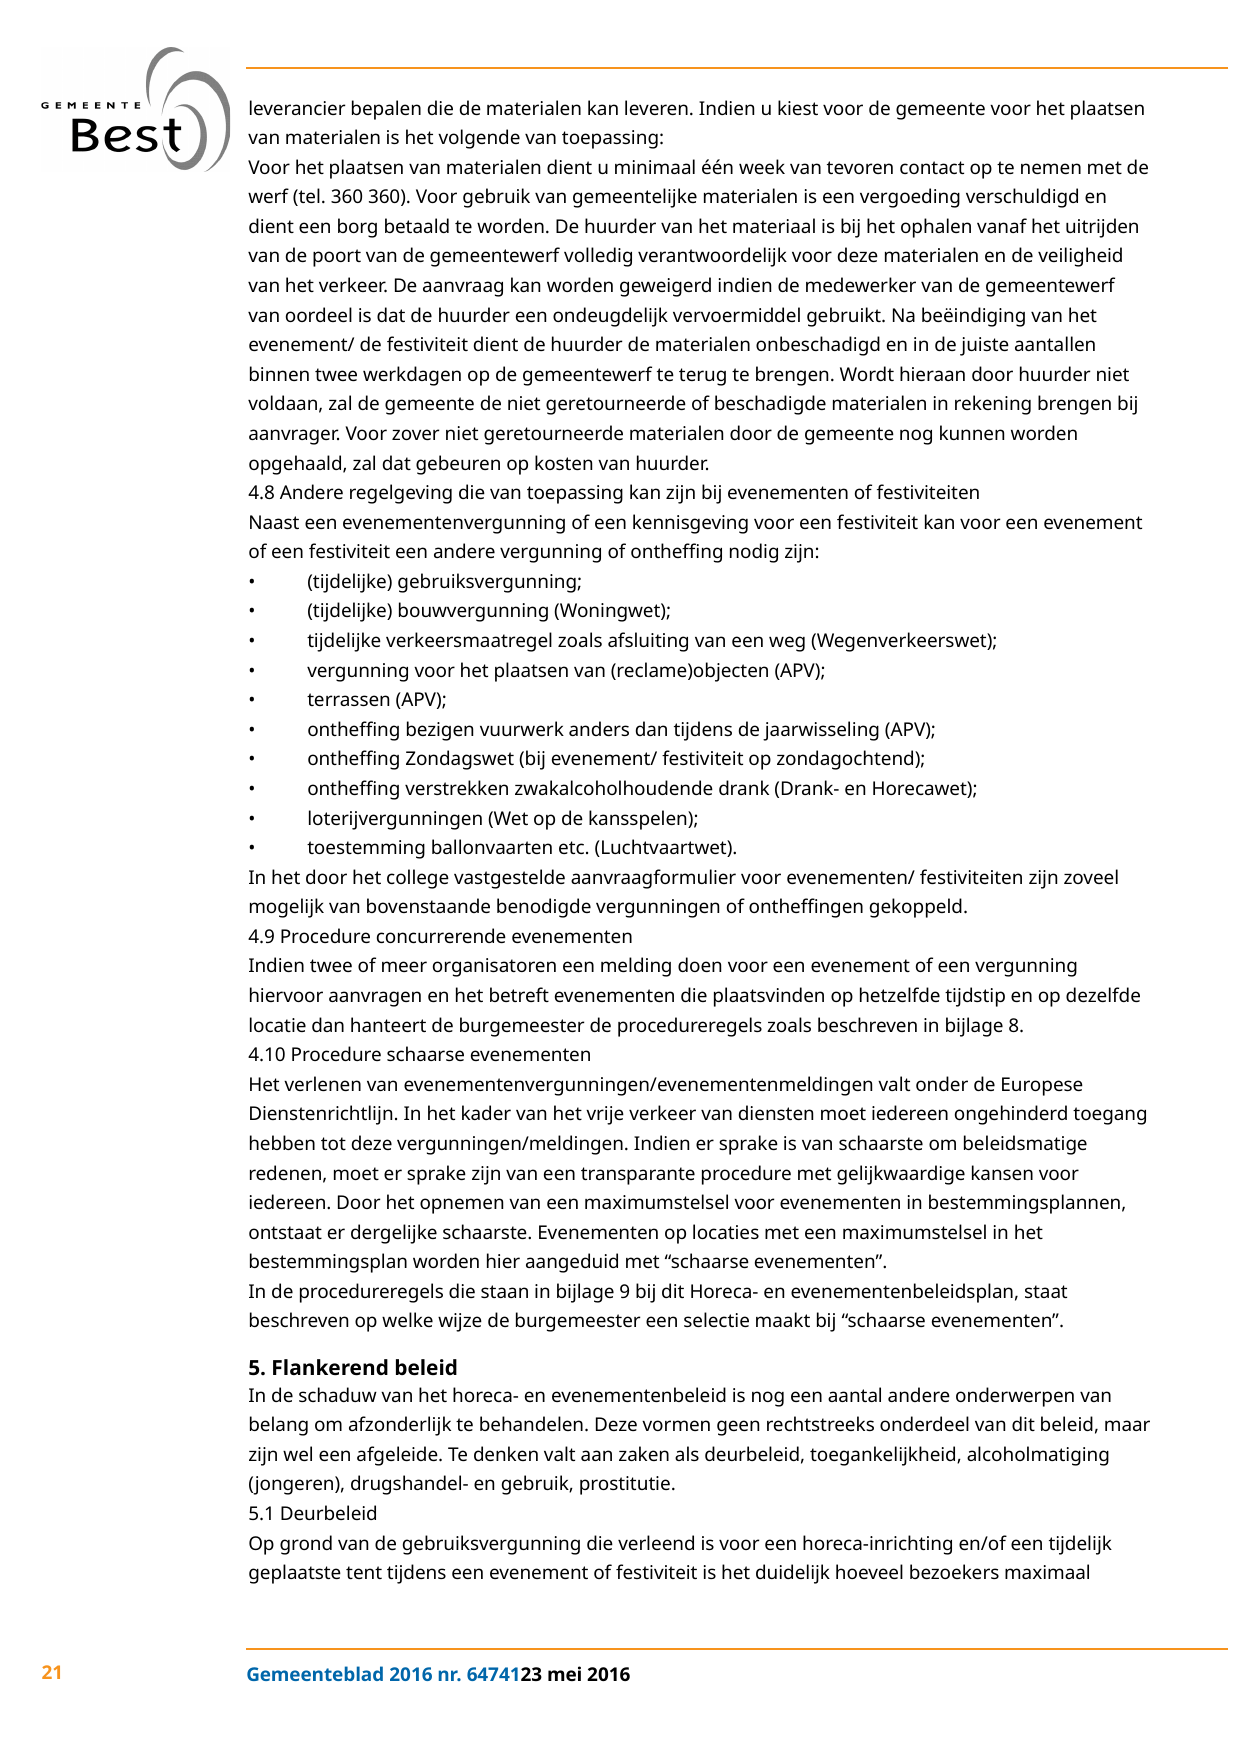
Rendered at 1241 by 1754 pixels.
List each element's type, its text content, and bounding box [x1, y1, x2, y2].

text 4.10 Procedure schaarse evenementen [248, 1041, 1152, 1067]
text In de procedureregels die staan in bijlage 9 bij dit Horeca- en evenementenbeleidsplan, staat beschreven op welke wijze de burgemeester een selectie maakt bij “schaarse evenementen”. [248, 1278, 1152, 1333]
text Indien twee of meer organisatoren een melding doen voor een evenement of een vergunning hiervoor aanvragen en het betreft evenementen die plaatsvinden op hetzelfde tijdstip en op dezelfde locatie dan hanteert de burgemeester de procedureregels zoals beschreven in bijlage 8. [248, 953, 1152, 1038]
text leverancier bepalen die de materialen kan leveren. Indien u kiest voor de gemeente voor het plaatsen van materialen is het volgende van toepassing: [248, 95, 1152, 150]
list ontheffing bezigen vuurwerk anders dan tijdens de jaarwisseling (APV); [248, 716, 1152, 742]
text In het door het college vastgestelde aanvraagformulier voor evenementen/ festiviteiten zijn zoveel mogelijk van bovenstaande benodigde vergunningen of ontheffingen gekoppeld. [248, 864, 1152, 919]
text 4.9 Procedure concurrerende evenementen [248, 923, 1152, 949]
list (tijdelijke) gebruiksvergunning; [248, 568, 1152, 594]
list tijdelijke verkeersmaatregel zoals afsluiting van een weg (Wegenverkeerswet); [248, 627, 1152, 653]
text Het verlenen van evenementenvergunningen/evenementenmeldingen valt onder de Europese Dienstenrichtlijn. In het kader van het vrije verkeer van diensten moet iedereen ongehinderd toegang hebben tot deze vergunningen/meldingen. Indien er sprake is van schaarste om beleidsmatige redenen, moet er sprake zijn van een transparante procedure met gelijkwaardige kansen voor iedereen. Door het opnemen van een maximumstelsel voor evenementen in bestemmingsplannen, ontstaat er dergelijke schaarste. Evenementen op locaties met een maximumstelsel in het bestemmingsplan worden hier aangeduid met “schaarse evenementen”. [248, 1071, 1152, 1274]
list loterijvergunningen (Wet op de kansspelen); [248, 805, 1152, 831]
list terrassen (APV); [248, 686, 1152, 712]
list vergunning voor het plaatsen van (reclame)objecten (APV); [248, 657, 1152, 683]
text 4.8 Andere regelgeving die van toepassing kan zijn bij evenementen of festiviteiten [248, 479, 1152, 505]
list toestemming ballonvaarten etc. (Luchtvaartwet). [248, 834, 1152, 860]
text 5.1 Deurbeleid [248, 1500, 1152, 1526]
text 5. Flankerend beleid [248, 1353, 1152, 1382]
list (tijdelijke) bouwvergunning (Woningwet); [248, 598, 1152, 623]
text In de schaduw van het horeca- en evenementenbeleid is nog een aantal andere onderwerpen van belang om afzonderlijk te behandelen. Deze vormen geen rechtstreeks onderdeel van dit beleid, maar zijn wel een afgeleide. Te denken valt aan zaken als deurbeleid, toegankelijkheid, alcoholmatiging (jongeren), drugshandel- en gebruik, prostitutie. [248, 1382, 1152, 1496]
list ontheffing verstrekken zwakalcoholhoudende drank (Drank- en Horecawet); [248, 775, 1152, 801]
text Voor het plaatsen van materialen dient u minimaal één week van tevoren contact op te nemen met de werf (tel. 360 360). Voor gebruik van gemeentelijke materialen is een vergoeding verschuldigd en dient een borg betaald te worden. De huurder van het materiaal is bij het ophalen vanaf het uitrijden van de poort van de gemeentewerf volledig verantwoordelijk voor deze materialen en de veiligheid van het verkeer. De aanvraag kan worden geweigerd indien de medewerker van de gemeentewerf van oordeel is dat de huurder een ondeugdelijk vervoermiddel gebruikt. Na beëindiging van het evenement/ de festiviteit dient de huurder de materialen onbeschadigd en in de juiste aantallen binnen twee werkdagen op de gemeentewerf te terug te brengen. Wordt hieraan door huurder niet voldaan, zal de gemeente de niet geretourneerde of beschadigde materialen in rekening brengen bij aanvrager. Voor zover niet geretourneerde materialen door de gemeente nog kunnen worden opgehaald, zal dat gebeuren op kosten van huurder. [248, 154, 1152, 476]
list ontheffing Zondagswet (bij evenement/ festiviteit op zondagochtend); [248, 746, 1152, 771]
text Naast een evenementenvergunning of een kennisgeving voor een festiviteit kan voor een evenement of een festiviteit een andere vergunning of ontheffing nodig zijn: [248, 509, 1152, 564]
picture [41, 47, 231, 172]
text Op grond van de gebruiksvergunning die verleend is voor een horeca-inrichting en/of een tijdelijk geplaatste tent tijdens een evenement of festiviteit is het duidelijk hoeveel bezoekers maximaal [248, 1530, 1152, 1585]
